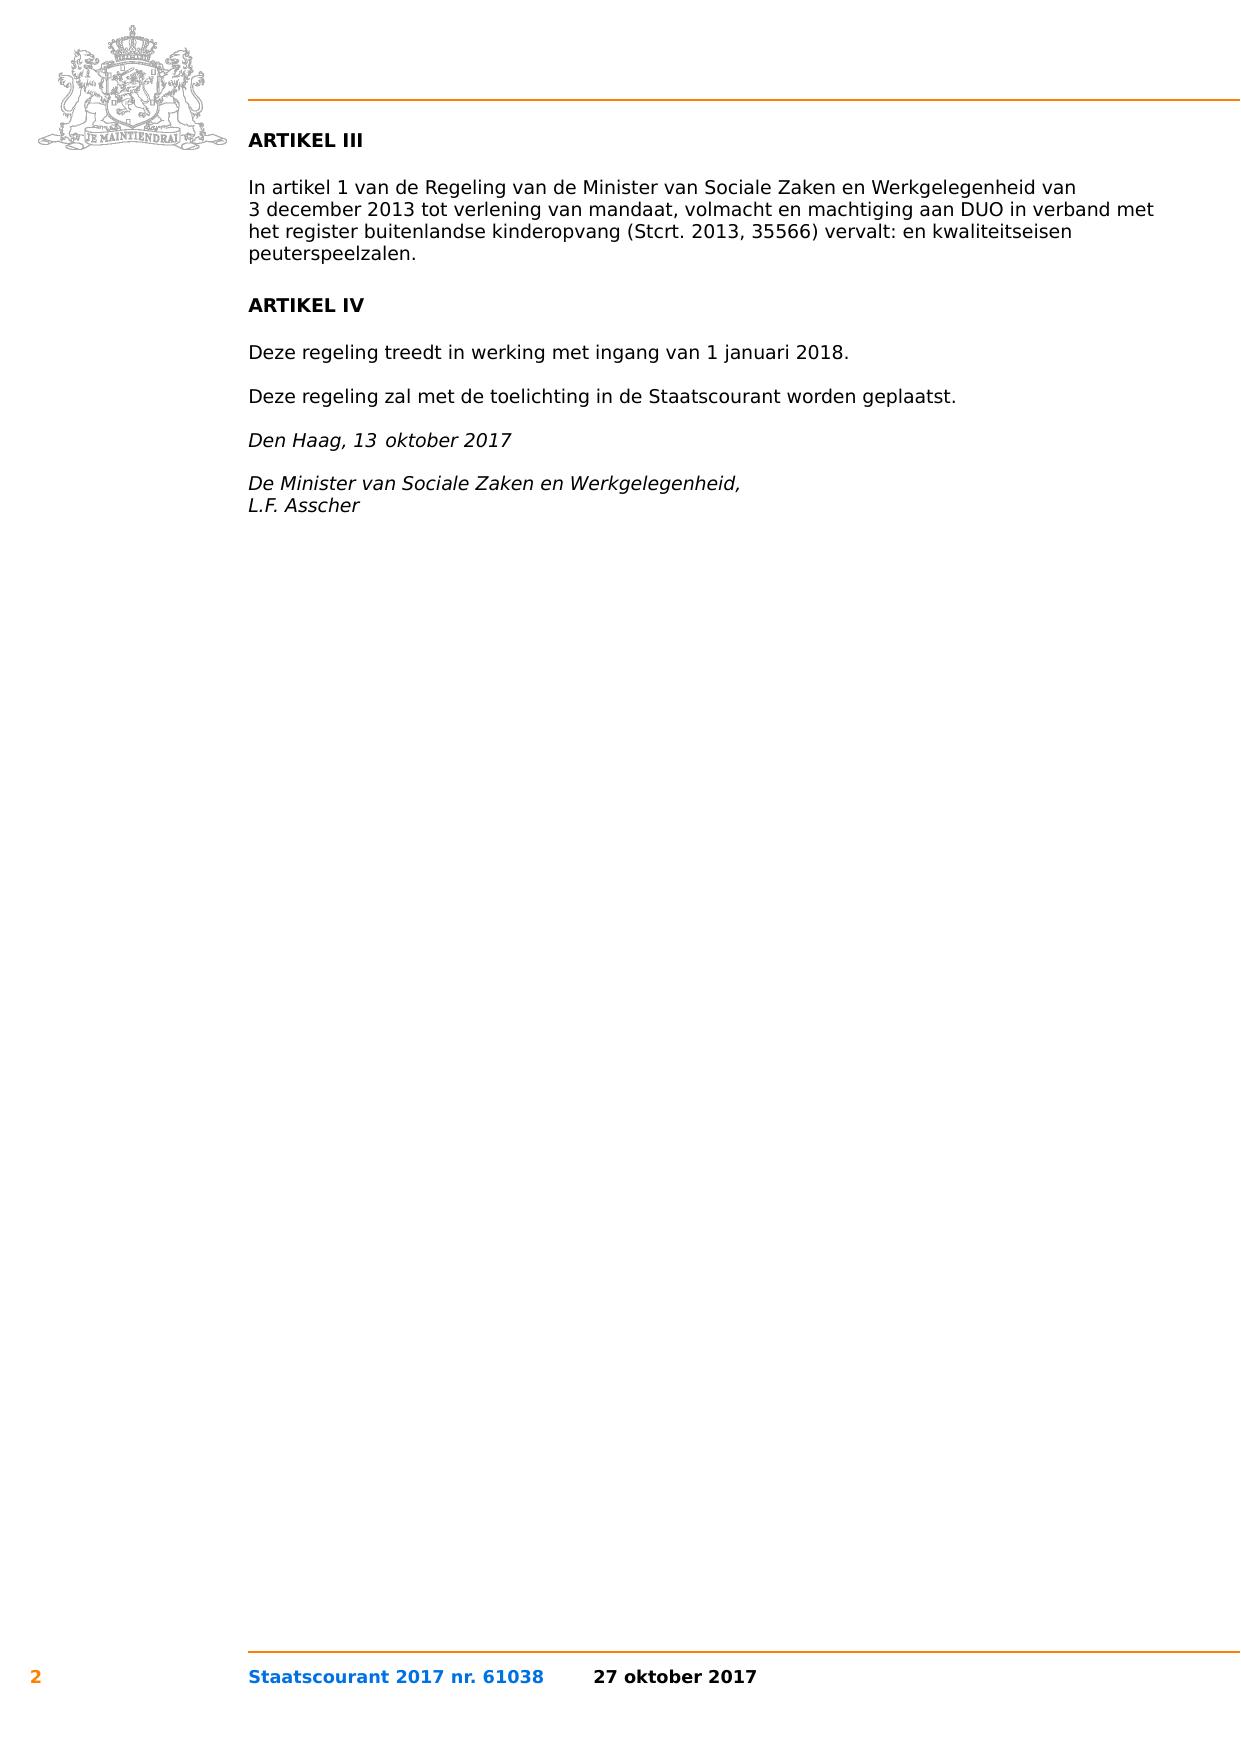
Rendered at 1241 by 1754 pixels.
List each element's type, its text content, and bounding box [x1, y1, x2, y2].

text Deze regeling treedt in werking met ingang van 1 januari 2018. [248, 342, 1163, 364]
picture [38, 25, 227, 150]
text Deze regeling zal met de toelichting in de Staatscourant worden geplaatst. [248, 386, 1163, 408]
text De Minister van Sociale Zaken en Werkgelegenheid, L.F. Asscher [248, 473, 1163, 517]
text Den Haag, 13 oktober 2017 [248, 429, 1163, 451]
subtitle ARTIKEL III [248, 130, 1163, 152]
subtitle ARTIKEL IV [248, 295, 1163, 317]
text In artikel 1 van de Regeling van de Minister van Sociale Zaken en Werkgelegenheid van 3 december 2013 tot verlening van mandaat, volmacht en machtiging aan DUO in verband met het register buitenlandse kinderopvang (Stcrt. 2013, 35566) vervalt: en kwaliteitseisen peuterspeelzalen. [248, 177, 1163, 265]
